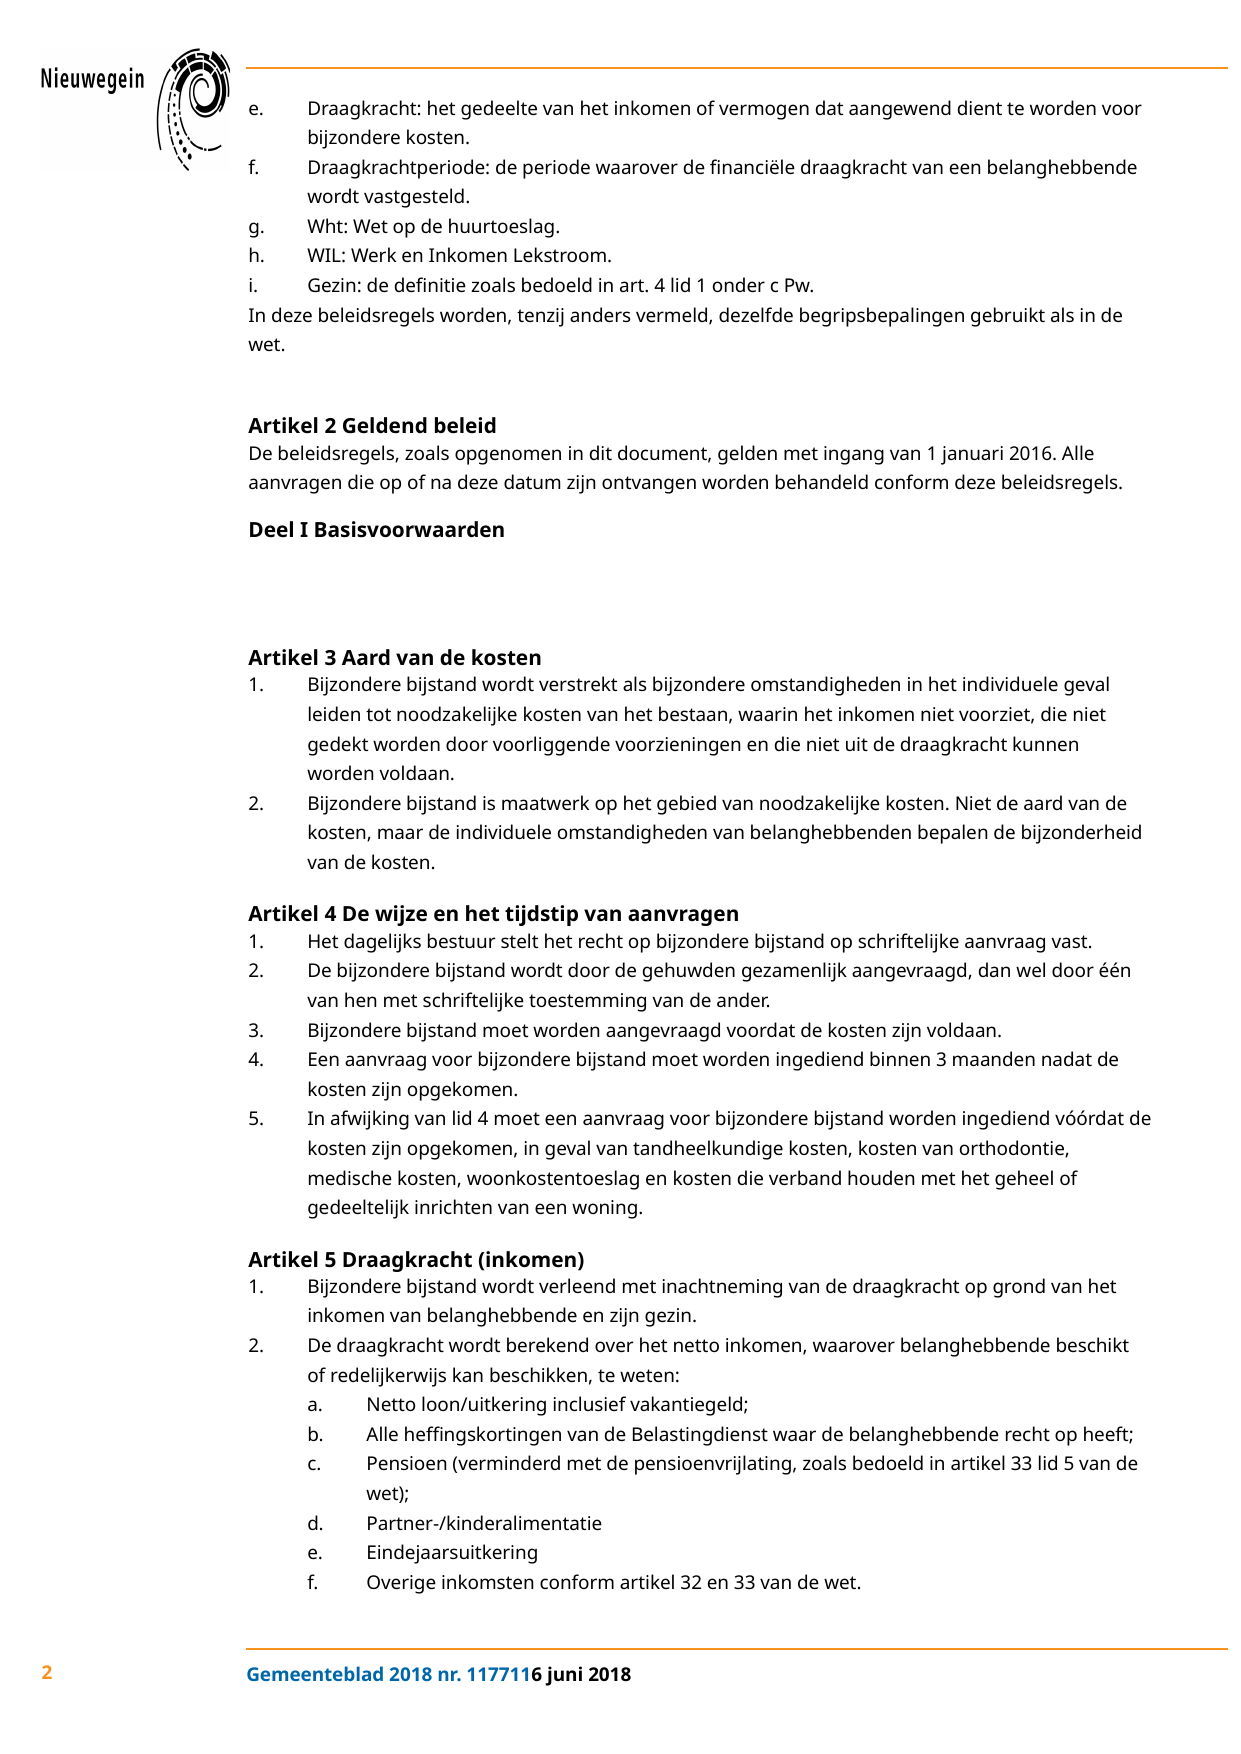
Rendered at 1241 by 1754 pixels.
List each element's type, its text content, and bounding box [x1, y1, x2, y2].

list In afwijking van lid 4 moet een aanvraag voor bijzondere bijstand worden ingediend vóórdat de kosten zijn opgekomen, in geval van tandheelkundige kosten, kosten van orthodontie, medische kosten, woonkostentoeslag en kosten die verband houden met het geheel of gedeeltelijk inrichten van een woning. [248, 1106, 1152, 1220]
list Overige inkomsten conform artikel 32 en 33 van de wet. [307, 1569, 1152, 1595]
text Artikel 3 Aard van de kosten [248, 643, 1152, 672]
list Het dagelijks bestuur stelt het recht op bijzondere bijstand op schriftelijke aanvraag vast. [248, 928, 1152, 954]
text Artikel 2 Geldend beleid [248, 411, 1152, 440]
list Bijzondere bijstand is maatwerk op het gebied van noodzakelijke kosten. Niet de aard van de kosten, maar de individuele omstandigheden van belanghebbenden bepalen de bijzonderheid van de kosten. [248, 790, 1152, 875]
list WIL: Werk en Inkomen Lekstroom. [248, 243, 1152, 268]
list Een aanvraag voor bijzondere bijstand moet worden ingediend binnen 3 maanden nadat de kosten zijn opgekomen. [248, 1046, 1152, 1102]
text In deze beleidsregels worden, tenzij anders vermeld, dezelfde begripsbepalingen gebruikt als in de wet. [248, 302, 1152, 357]
text Artikel 5 Draagkracht (inkomen) [248, 1245, 1152, 1273]
list Pensioen (verminderd met de pensioenvrijlating, zoals bedoeld in artikel 33 lid 5 van de wet); [307, 1451, 1152, 1506]
list Alle heffingskortingen van de Belastingdienst waar de belanghebbende recht op heeft; [307, 1421, 1152, 1447]
picture [41, 47, 231, 172]
text Artikel 4 De wijze en het tijdstip van aanvragen [248, 899, 1152, 928]
list Bijzondere bijstand wordt verleend met inachtneming van de draagkracht op grond van het inkomen van belanghebbende en zijn gezin. [248, 1273, 1152, 1328]
list Gezin: de definitie zoals bedoeld in art. 4 lid 1 onder c Pw. [248, 272, 1152, 298]
list De bijzondere bijstand wordt door de gehuwden gezamenlijk aangevraagd, dan wel door één van hen met schriftelijke toestemming van de ander. [248, 958, 1152, 1013]
list Partner-/kinderalimentatie [307, 1510, 1152, 1536]
text Deel I Basisvoorwaarden [248, 515, 1152, 543]
list Bijzondere bijstand wordt verstrekt als bijzondere omstandigheden in het individuele geval leiden tot noodzakelijke kosten van het bestaan, waarin het inkomen niet voorziet, die niet gedekt worden door voorliggende voorzieningen en die niet uit de draagkracht kunnen worden voldaan. [248, 672, 1152, 786]
list De draagkracht wordt berekend over het netto inkomen, waarover belanghebbende beschikt of redelijkerwijs kan beschikken, te weten: [248, 1332, 1152, 1388]
list Netto loon/uitkering inclusief vakantiegeld; [307, 1391, 1152, 1417]
list Draagkrachtperiode: de periode waarover de financiële draagkracht van een belanghebbende wordt vastgesteld. [248, 154, 1152, 209]
list Wht: Wet op de huurtoeslag. [248, 213, 1152, 239]
list Bijzondere bijstand moet worden aangevraagd voordat de kosten zijn voldaan. [248, 1017, 1152, 1042]
list Draagkracht: het gedeelte van het inkomen of vermogen dat aangewend dient te worden voor bijzondere kosten. [248, 95, 1152, 150]
text De beleidsregels, zoals opgenomen in dit document, gelden met ingang van 1 januari 2016. Alle aanvragen die op of na deze datum zijn ontvangen worden behandeld conform deze beleidsregels. [248, 440, 1152, 495]
list Eindejaarsuitkering [307, 1539, 1152, 1565]
